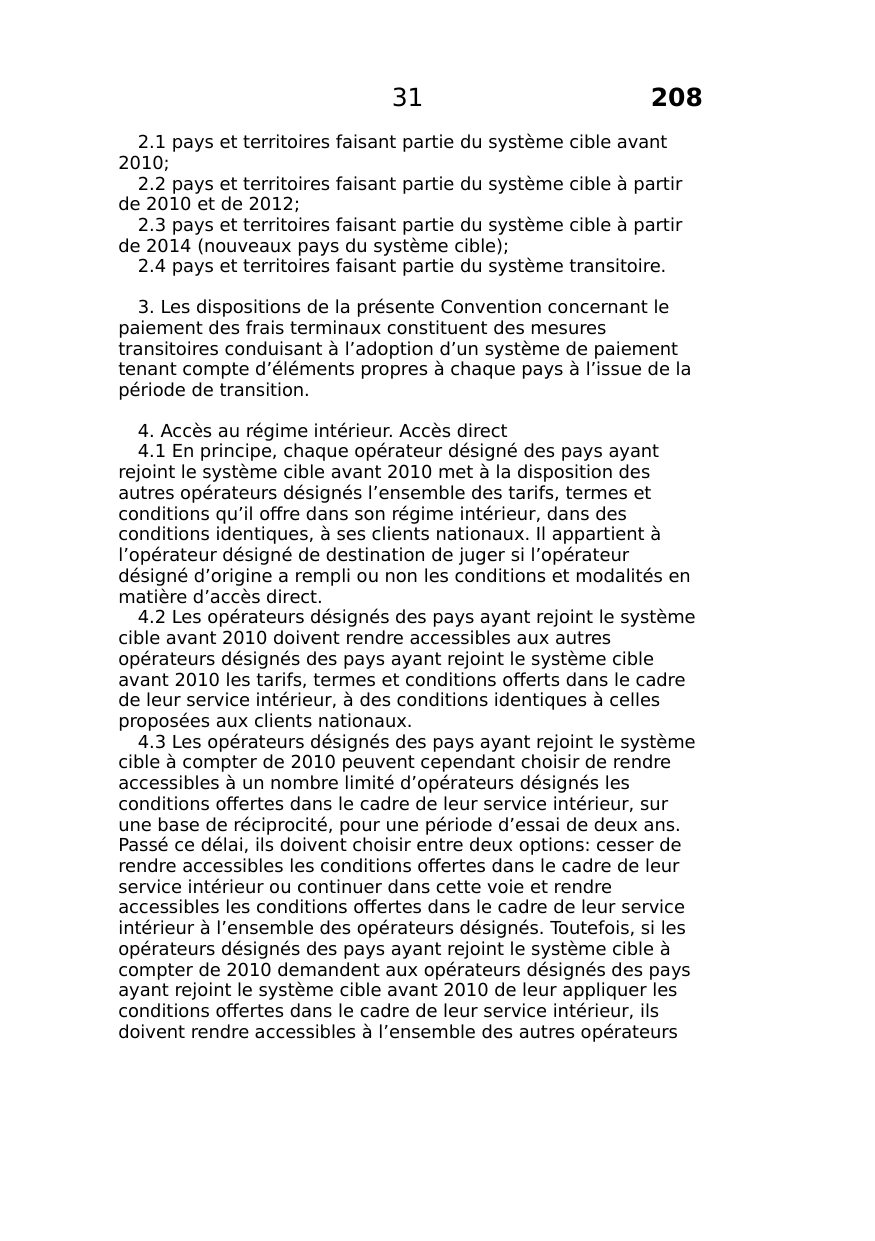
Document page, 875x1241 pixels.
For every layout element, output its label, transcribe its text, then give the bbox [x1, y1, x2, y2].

text 3. Les dispositions de la présente Convention concernant le paiement des frais terminaux constituent des mesures transitoires conduisant à l’adoption d’un système de paiement tenant compte d’éléments propres à chaque pays à l’issue de la période de transition. [118, 297, 703, 401]
text 2.4 pays et territoires faisant partie du système transitoire. [118, 256, 703, 277]
text 2.1 pays et territoires faisant partie du système cible avant 2010; [118, 132, 703, 173]
text 2.3 pays et territoires faisant partie du système cible à partir de 2014 (nouveaux pays du système cible); [118, 215, 703, 256]
text 4.1 En principe, chaque opérateur désigné des pays ayant rejoint le système cible avant 2010 met à la disposition des autres opérateurs désignés l’ensemble des tarifs, termes et conditions qu’il offre dans son régime intérieur, dans des conditions identiques, à ses clients nationaux. Il appartient à l’opérateur désigné de destination de juger si l’opérateur désigné d’origine a rempli ou non les conditions et modalités en matière d’accès direct. [118, 441, 703, 607]
text 2.2 pays et territoires faisant partie du système cible à partir de 2010 et de 2012; [118, 173, 703, 215]
text 4.3 Les opérateurs désignés des pays ayant rejoint le système cible à compter de 2010 peuvent cependant choisir de rendre accessibles à un nombre limité d’opérateurs désignés les conditions offertes dans le cadre de leur service intérieur, sur une base de réciprocité, pour une période d’essai de deux ans. Passé ce délai, ils doivent choisir entre deux options: cesser de rendre accessibles les conditions offertes dans le cadre de leur service intérieur ou continuer dans cette voie et rendre accessibles les conditions offertes dans le cadre de leur service intérieur à l’ensemble des opérateurs désignés. Toutefois, si les opérateurs désignés des pays ayant rejoint le système cible à compter de 2010 demandent aux opérateurs désignés des pays ayant rejoint le système cible avant 2010 de leur appliquer les conditions offertes dans le cadre de leur service intérieur, ils doivent rendre accessibles à l’ensemble des autres opérateurs [118, 732, 703, 1042]
text 4. Accès au régime intérieur. Accès direct [118, 421, 703, 441]
text 4.2 Les opérateurs désignés des pays ayant rejoint le système cible avant 2010 doivent rendre accessibles aux autres opérateurs désignés des pays ayant rejoint le système cible avant 2010 les tarifs, termes et conditions offerts dans le cadre de leur service intérieur, à des conditions identiques à celles proposées aux clients nationaux. [118, 607, 703, 732]
